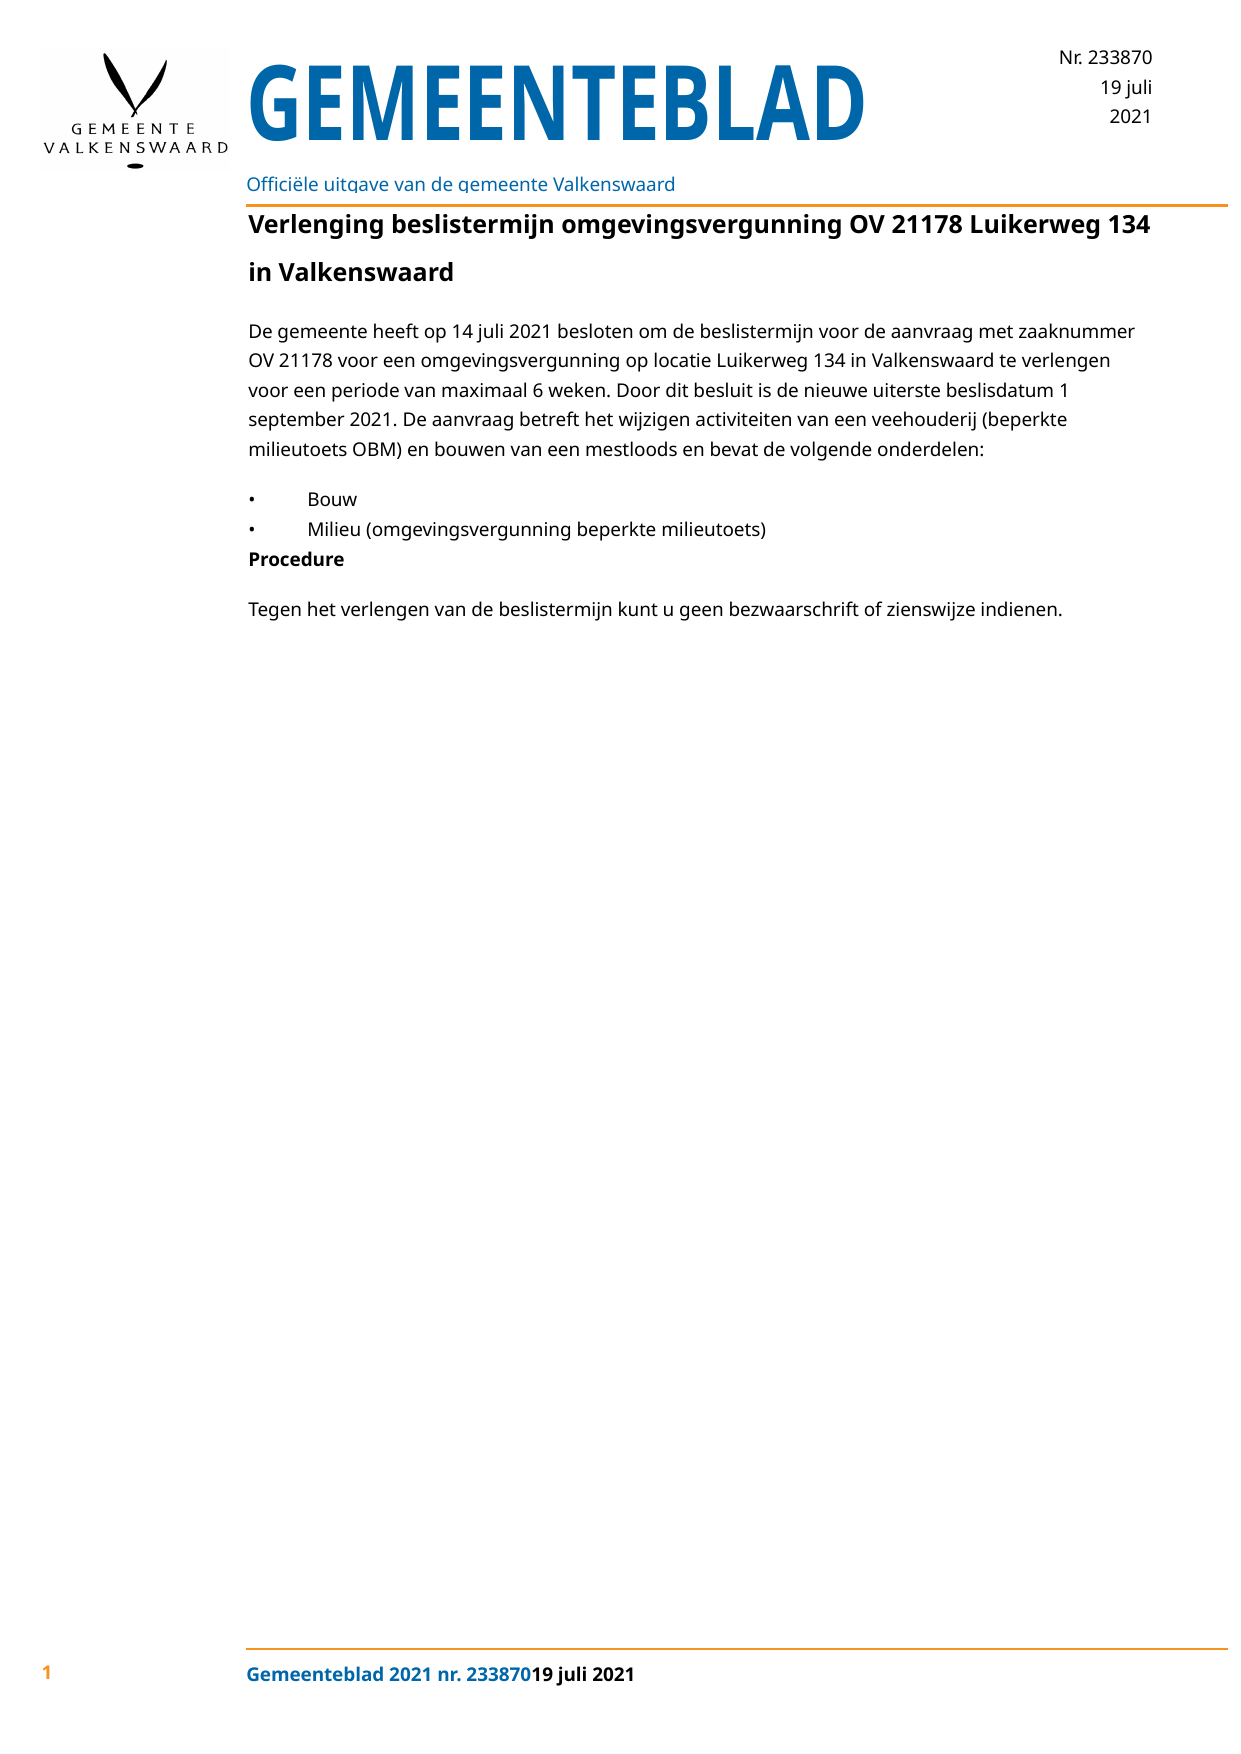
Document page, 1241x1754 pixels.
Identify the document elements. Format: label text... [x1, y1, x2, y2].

list Bouw [248, 487, 1152, 512]
text De gemeente heeft op 14 juli 2021 besloten om de beslistermijn voor de aanvraag met zaaknummer OV 21178 voor een omgevingsvergunning op locatie Luikerweg 134 in Valkenswaard te verlengen voor een periode van maximaal 6 weken. Door dit besluit is de nieuwe uiterste beslisdatum 1 september 2021. De aanvraag betreft het wijzigen activiteiten van een veehouderij (beperkte milieutoets OBM) en bouwen van een mestloods en bevat de volgende onderdelen: [248, 318, 1152, 462]
text Verlenging beslistermijn omgevingsvergunning OV 21178 Luikerweg 134 in Valkenswaard [248, 207, 1152, 288]
text Procedure [248, 546, 1152, 572]
list Milieu (omgevingsvergunning beperkte milieutoets) [248, 516, 1152, 542]
picture [41, 47, 231, 172]
text Tegen het verlengen van de beslistermijn kunt u geen bezwaarschrift of zienswijze indienen. [248, 596, 1152, 622]
